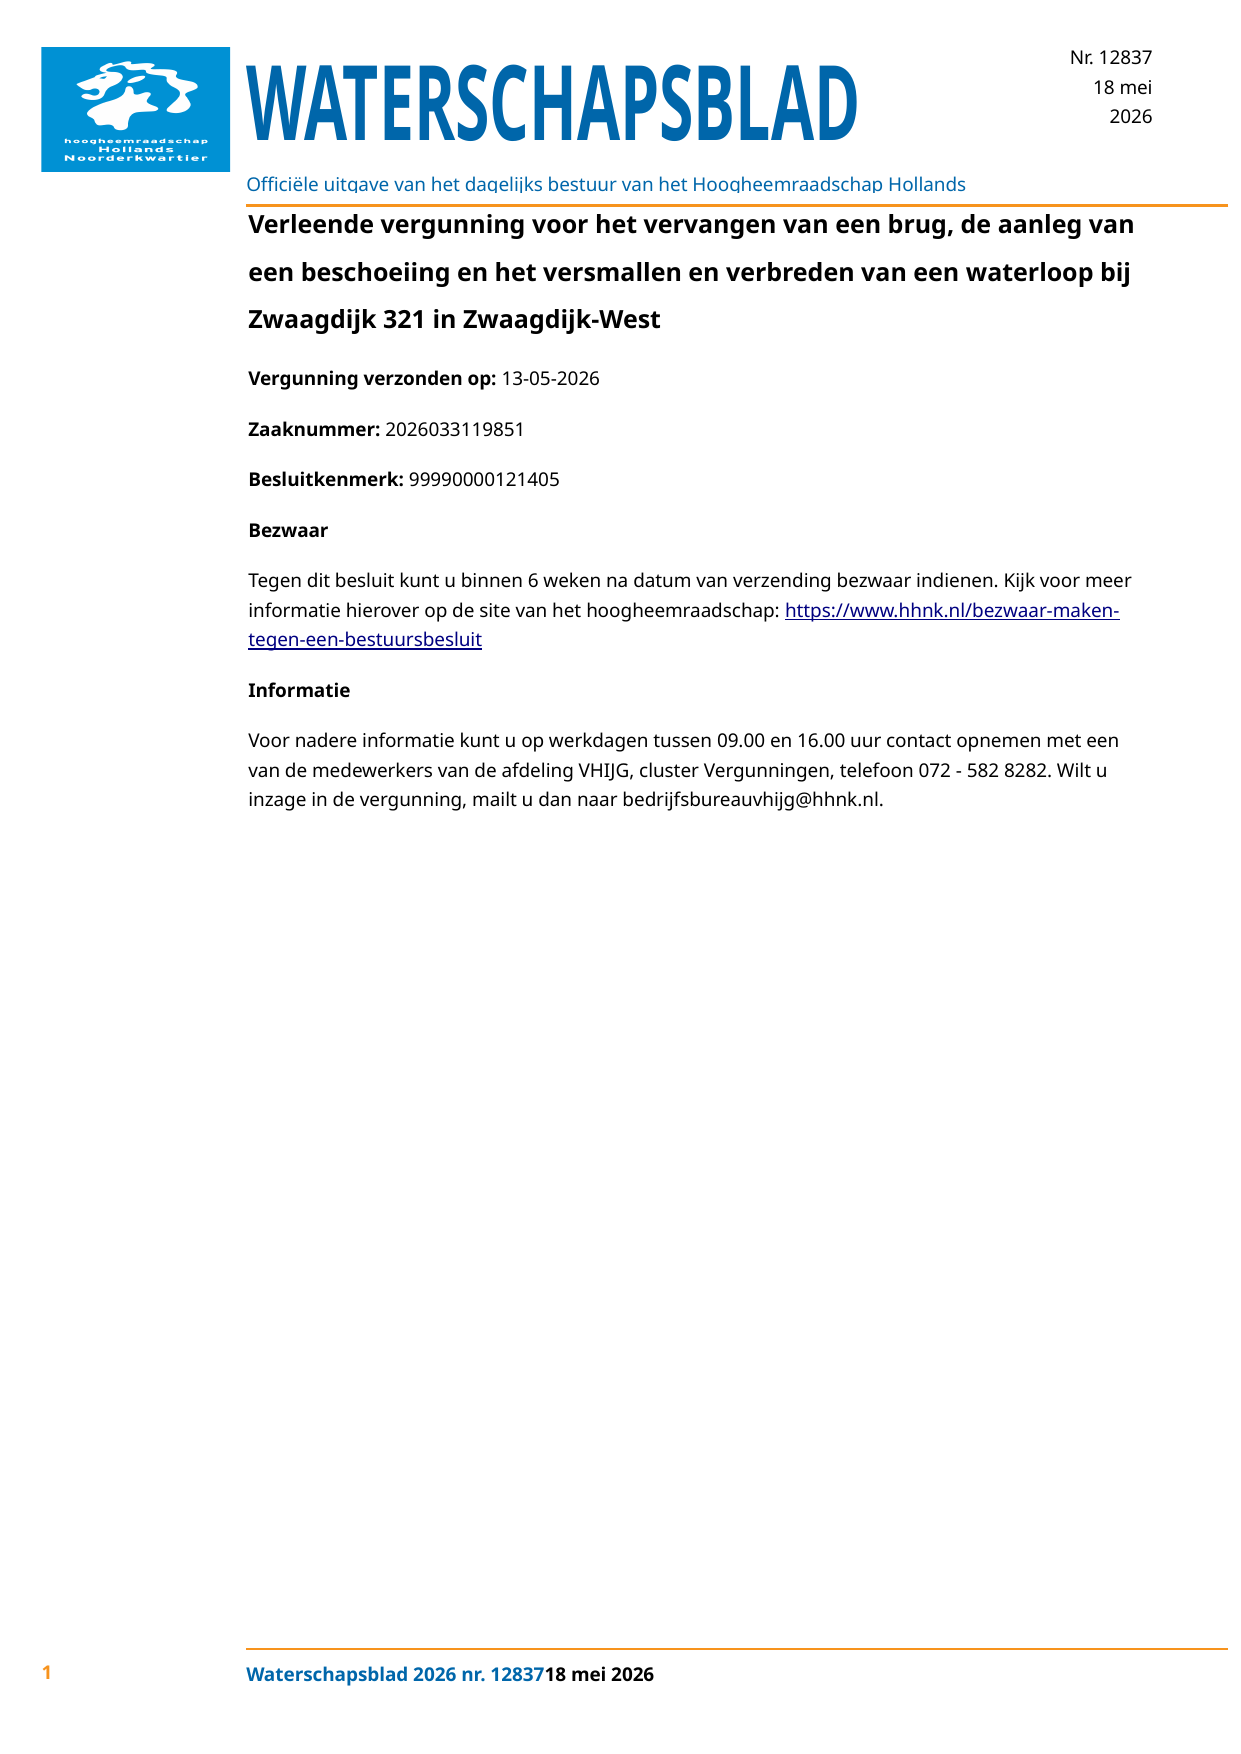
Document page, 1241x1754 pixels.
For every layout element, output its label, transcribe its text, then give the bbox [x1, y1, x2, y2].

text Bezwaar [248, 517, 1152, 542]
text Voor nadere informatie kunt u op werkdagen tussen 09.00 en 16.00 uur contact opnemen met een van de medewerkers van de afdeling VHIJG, cluster Vergunningen, telefoon 072 - 582 8282. Wilt u inzage in de vergunning, mailt u dan naar bedrijfsbureauvhijg@hhnk.nl. [248, 727, 1152, 812]
picture [118, 62, 197, 112]
picture [78, 64, 122, 99]
text Verleende vergunning voor het vervangen van een brug, de aanleg van een beschoeiing en het versmallen en verbreden van een waterloop bij Zwaagdijk 321 in Zwaagdijk-West [248, 207, 1152, 336]
text Vergunning verzonden op: 13-05-2026 [248, 366, 1152, 391]
text Tegen dit besluit kunt u binnen 6 weken na datum van verzending bezwaar indienen. Kijk voor meer informatie hierover op de site van het hoogheemraadschap: https://www.hhnk.nl/bezwaar-maken-tegen-een-bestuursbesluit [248, 567, 1152, 652]
text Informatie [248, 677, 1152, 702]
picture [88, 87, 157, 130]
picture [129, 76, 144, 82]
text Besluitkenmerk: 99990000121405 [248, 466, 1152, 492]
text Zaaknummer: 2026033119851 [248, 416, 1152, 442]
